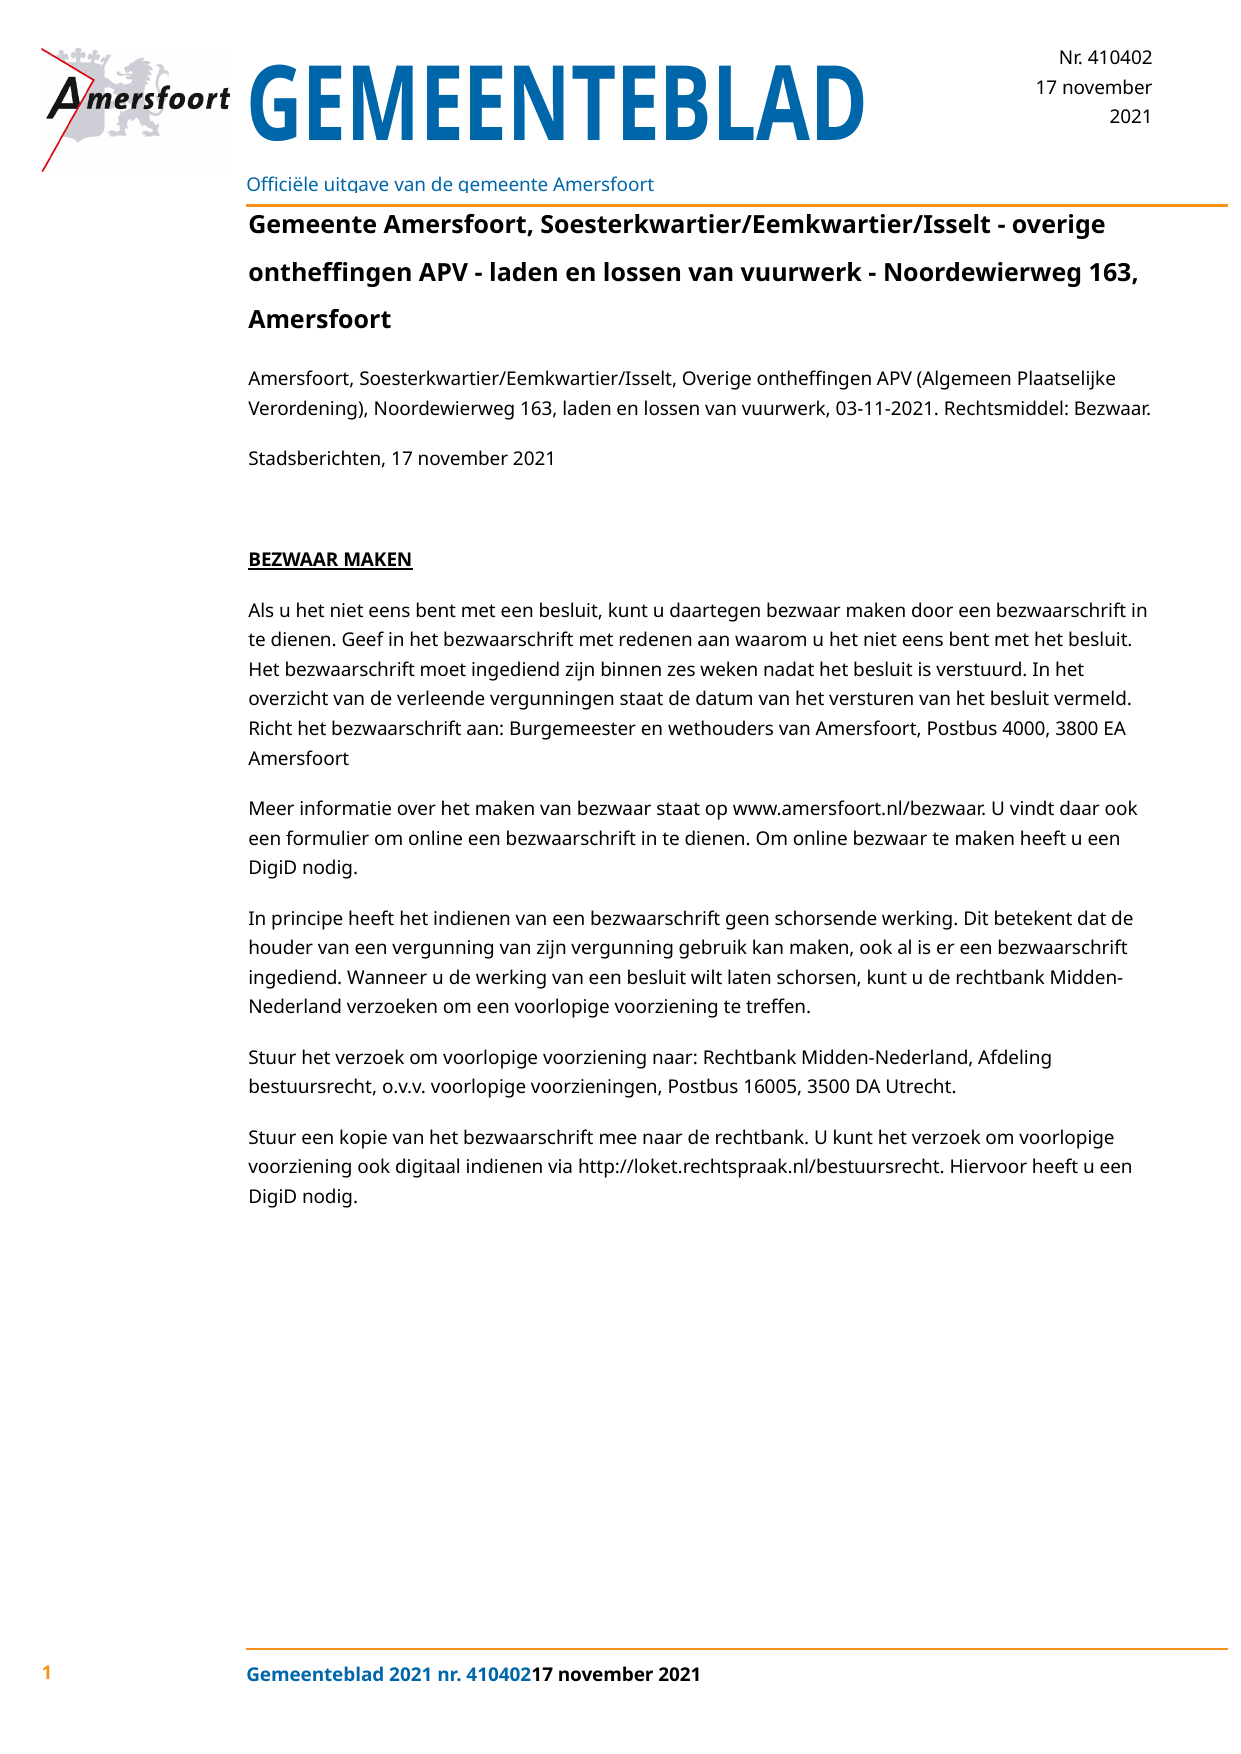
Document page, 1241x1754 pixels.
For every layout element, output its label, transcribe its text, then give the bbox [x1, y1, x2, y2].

text Amersfoort, Soesterkwartier/Eemkwartier/Isselt, Overige ontheffingen APV (Algemeen Plaatselijke Verordening), Noordewierweg 163, laden en lossen van vuurwerk, 03-11-2021. Rechtsmiddel: Bezwaar. [248, 366, 1152, 421]
text In principe heeft het indienen van een bezwaarschrift geen schorsende werking. Dit betekent dat de houder van een vergunning van zijn vergunning gebruik kan maken, ook al is er een bezwaarschrift ingediend. Wanneer u de werking van een besluit wilt laten schorsen, kunt u de rechtbank Midden-Nederland verzoeken om een voorlopige voorziening te treffen. [248, 905, 1152, 1019]
text Als u het niet eens bent met een besluit, kunt u daartegen bezwaar maken door een bezwaarschrift in te dienen. Geef in het bezwaarschrift met redenen aan waarom u het niet eens bent met het besluit. Het bezwaarschrift moet ingediend zijn binnen zes weken nadat het besluit is verstuurd. In het overzicht van de verleende vergunningen staat de datum van het versturen van het besluit vermeld. Richt het bezwaarschrift aan: Burgemeester en wethouders van Amersfoort, Postbus 4000, 3800 EA Amersfoort [248, 597, 1152, 770]
text Gemeente Amersfoort, Soesterkwartier/Eemkwartier/Isselt - overige ontheffingen APV - laden en lossen van vuurwerk - Noordewierweg 163, Amersfoort [248, 207, 1152, 336]
text Stuur het verzoek om voorlopige voorziening naar: Rechtbank Midden-Nederland, Afdeling bestuursrecht, o.v.v. voorlopige voorzieningen, Postbus 16005, 3500 DA Utrecht. [248, 1044, 1152, 1099]
text Stuur een kopie van het bezwaarschrift mee naar de rechtbank. U kunt het verzoek om voorlopige voorziening ook digitaal indienen via http://loket.rechtspraak.nl/bestuursrecht. Hiervoor heeft u een DigiD nodig. [248, 1124, 1152, 1209]
text Meer informatie over het maken van bezwaar staat op www.amersfoort.nl/bezwaar. U vindt daar ook een formulier om online een bezwaarschrift in te dienen. Om online bezwaar te maken heeft u een DigiD nodig. [248, 795, 1152, 880]
picture [41, 47, 231, 172]
text BEZWAAR MAKEN [248, 546, 1152, 572]
text Stadsberichten, 17 november 2021 [248, 446, 1152, 471]
